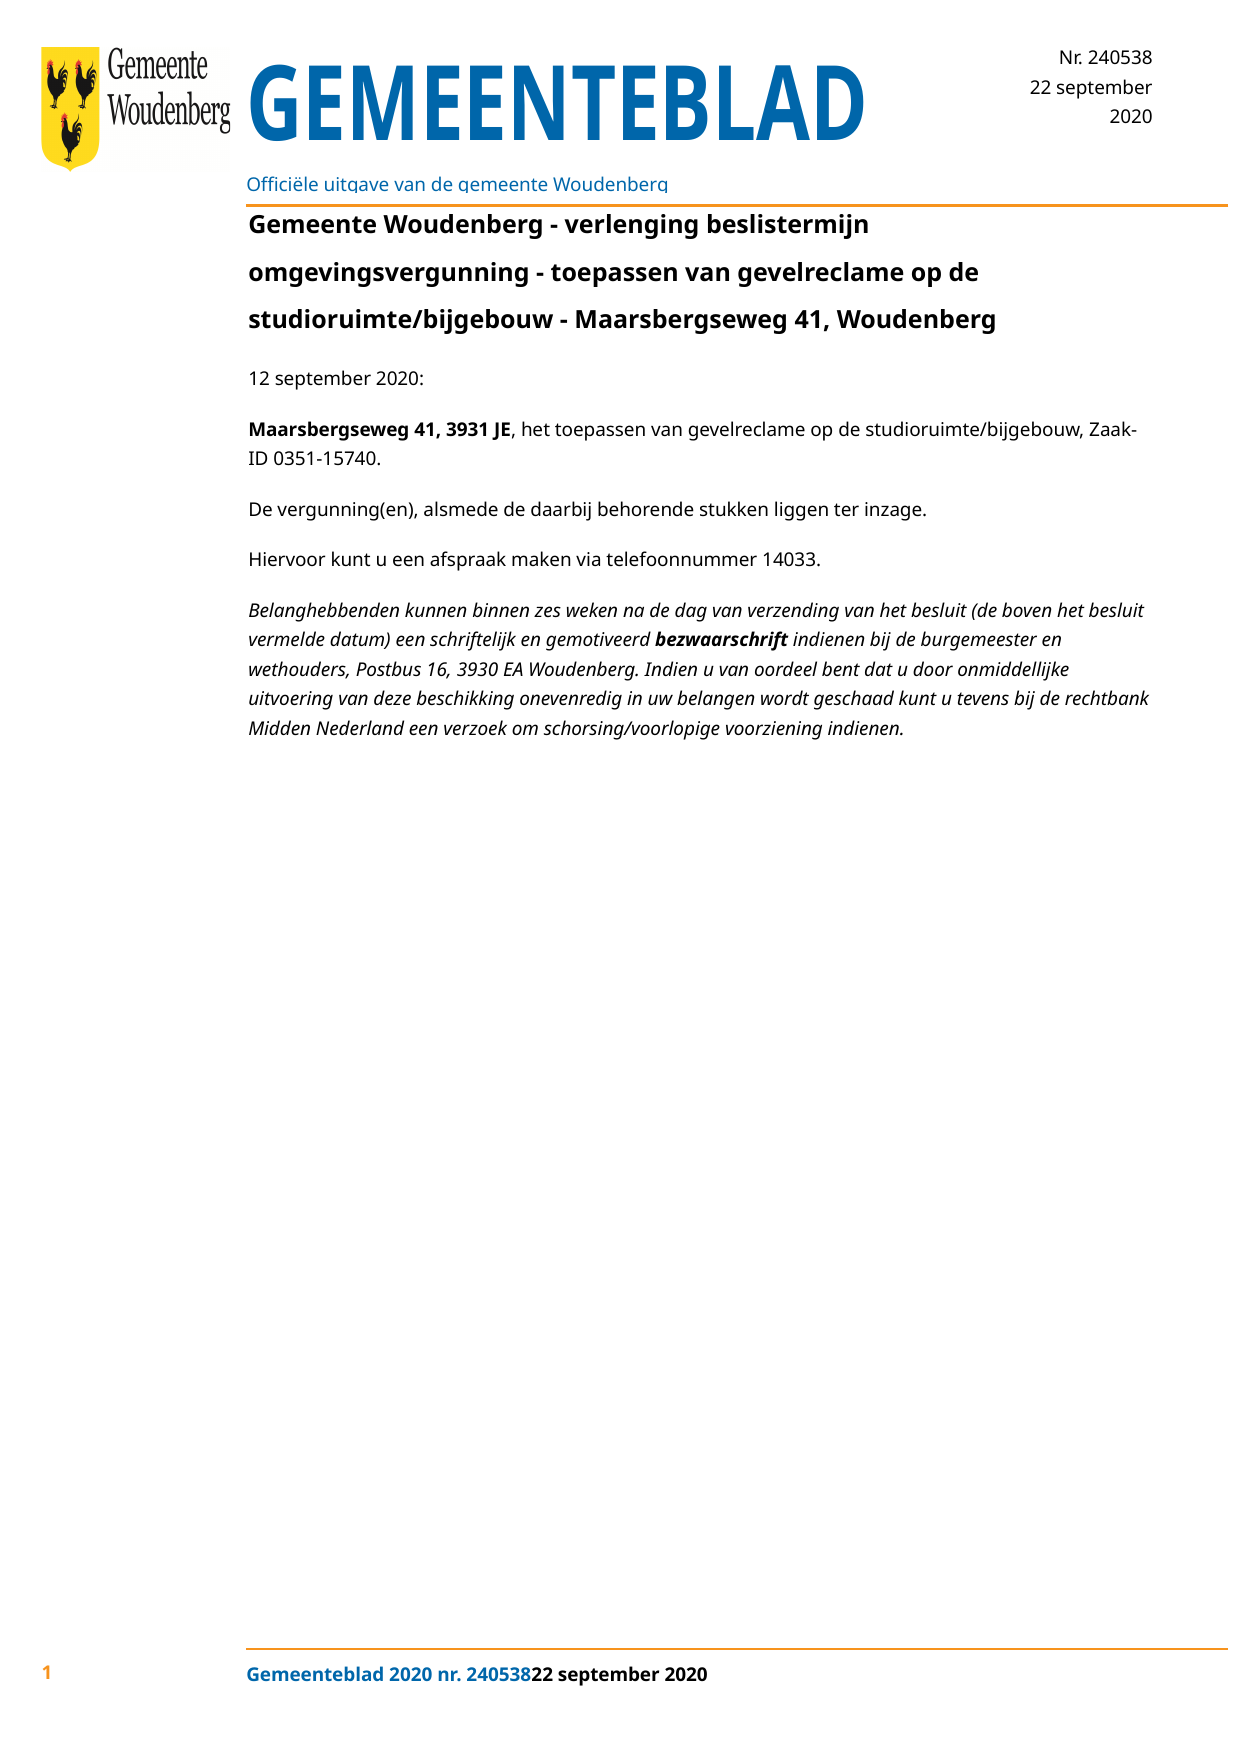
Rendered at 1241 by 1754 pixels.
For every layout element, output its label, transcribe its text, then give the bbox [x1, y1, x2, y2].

text 12 september 2020: [248, 366, 1152, 391]
text Gemeente Woudenberg - verlenging beslistermijn omgevingsvergunning - toepassen van gevelreclame op de studioruimte/bijgebouw - Maarsbergseweg 41, Woudenberg [248, 207, 1152, 336]
text Maarsbergseweg 41, 3931 JE, het toepassen van gevelreclame op de studioruimte/bijgebouw, Zaak-ID 0351-15740. [248, 416, 1152, 471]
text Hiervoor kunt u een afspraak maken via telefoonnummer 14033. [248, 546, 1152, 572]
text De vergunning(en), alsmede de daarbij behorende stukken liggen ter inzage. [248, 496, 1152, 522]
text Belanghebbenden kunnen binnen zes weken na de dag van verzending van het besluit (de boven het besluit vermelde datum) een schriftelijk en gemotiveerd bezwaarschrift indienen bij de burgemeester en wethouders, Postbus 16, 3930 EA Woudenberg. Indien u van oordeel bent dat u door onmiddellijke uitvoering van deze beschikking onevenredig in uw belangen wordt geschaad kunt u tevens bij de rechtbank Midden Nederland een verzoek om schorsing/voorlopige voorziening indienen. [248, 597, 1152, 741]
picture [41, 47, 231, 172]
